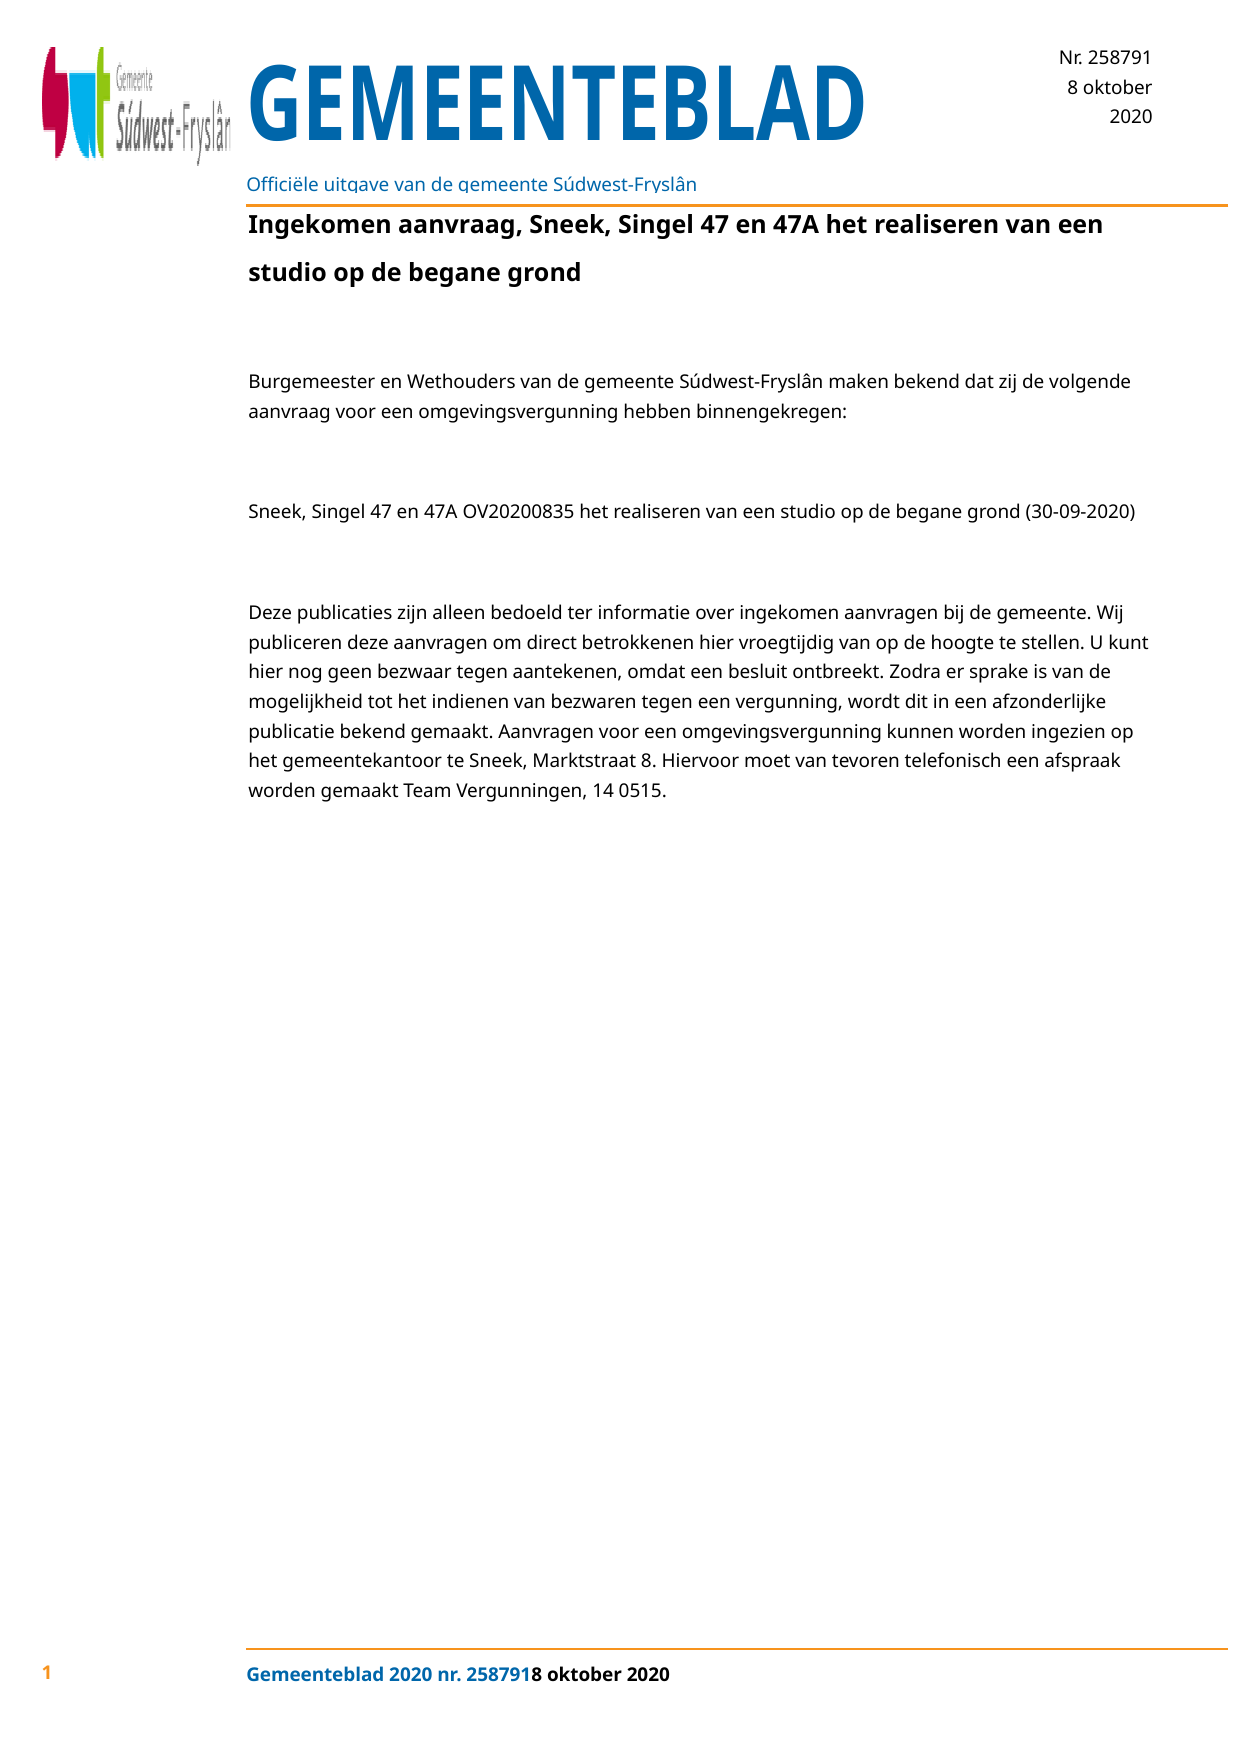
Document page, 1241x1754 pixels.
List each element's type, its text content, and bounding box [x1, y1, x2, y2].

text Burgemeester en Wethouders van de gemeente Súdwest-Fryslân maken bekend dat zij de volgende aanvraag voor een omgevingsvergunning hebben binnengekregen: [248, 368, 1152, 424]
text Sneek, Singel 47 en 47A OV20200835 het realiseren van een studio op de begane grond (30-09-2020) [248, 499, 1152, 524]
text Ingekomen aanvraag, Sneek, Singel 47 en 47A het realiseren van een studio op de begane grond [248, 207, 1152, 288]
text Deze publicaties zijn alleen bedoeld ter informatie over ingekomen aanvragen bij de gemeente. Wij publiceren deze aanvragen om direct betrokkenen hier vroegtijdig van op de hoogte te stellen. U kunt hier nog geen bezwaar tegen aantekenen, omdat een besluit ontbreekt. Zodra er sprake is van de mogelijkheid tot het indienen van bezwaren tegen een vergunning, wordt dit in een afzonderlijke publicatie bekend gemaakt. Aanvragen voor een omgevingsvergunning kunnen worden ingezien op het gemeentekantoor te Sneek, Marktstraat 8. Hiervoor moet van tevoren telefonisch een afspraak worden gemaakt Team Vergunningen, 14 0515. [248, 599, 1152, 803]
picture [41, 47, 231, 172]
